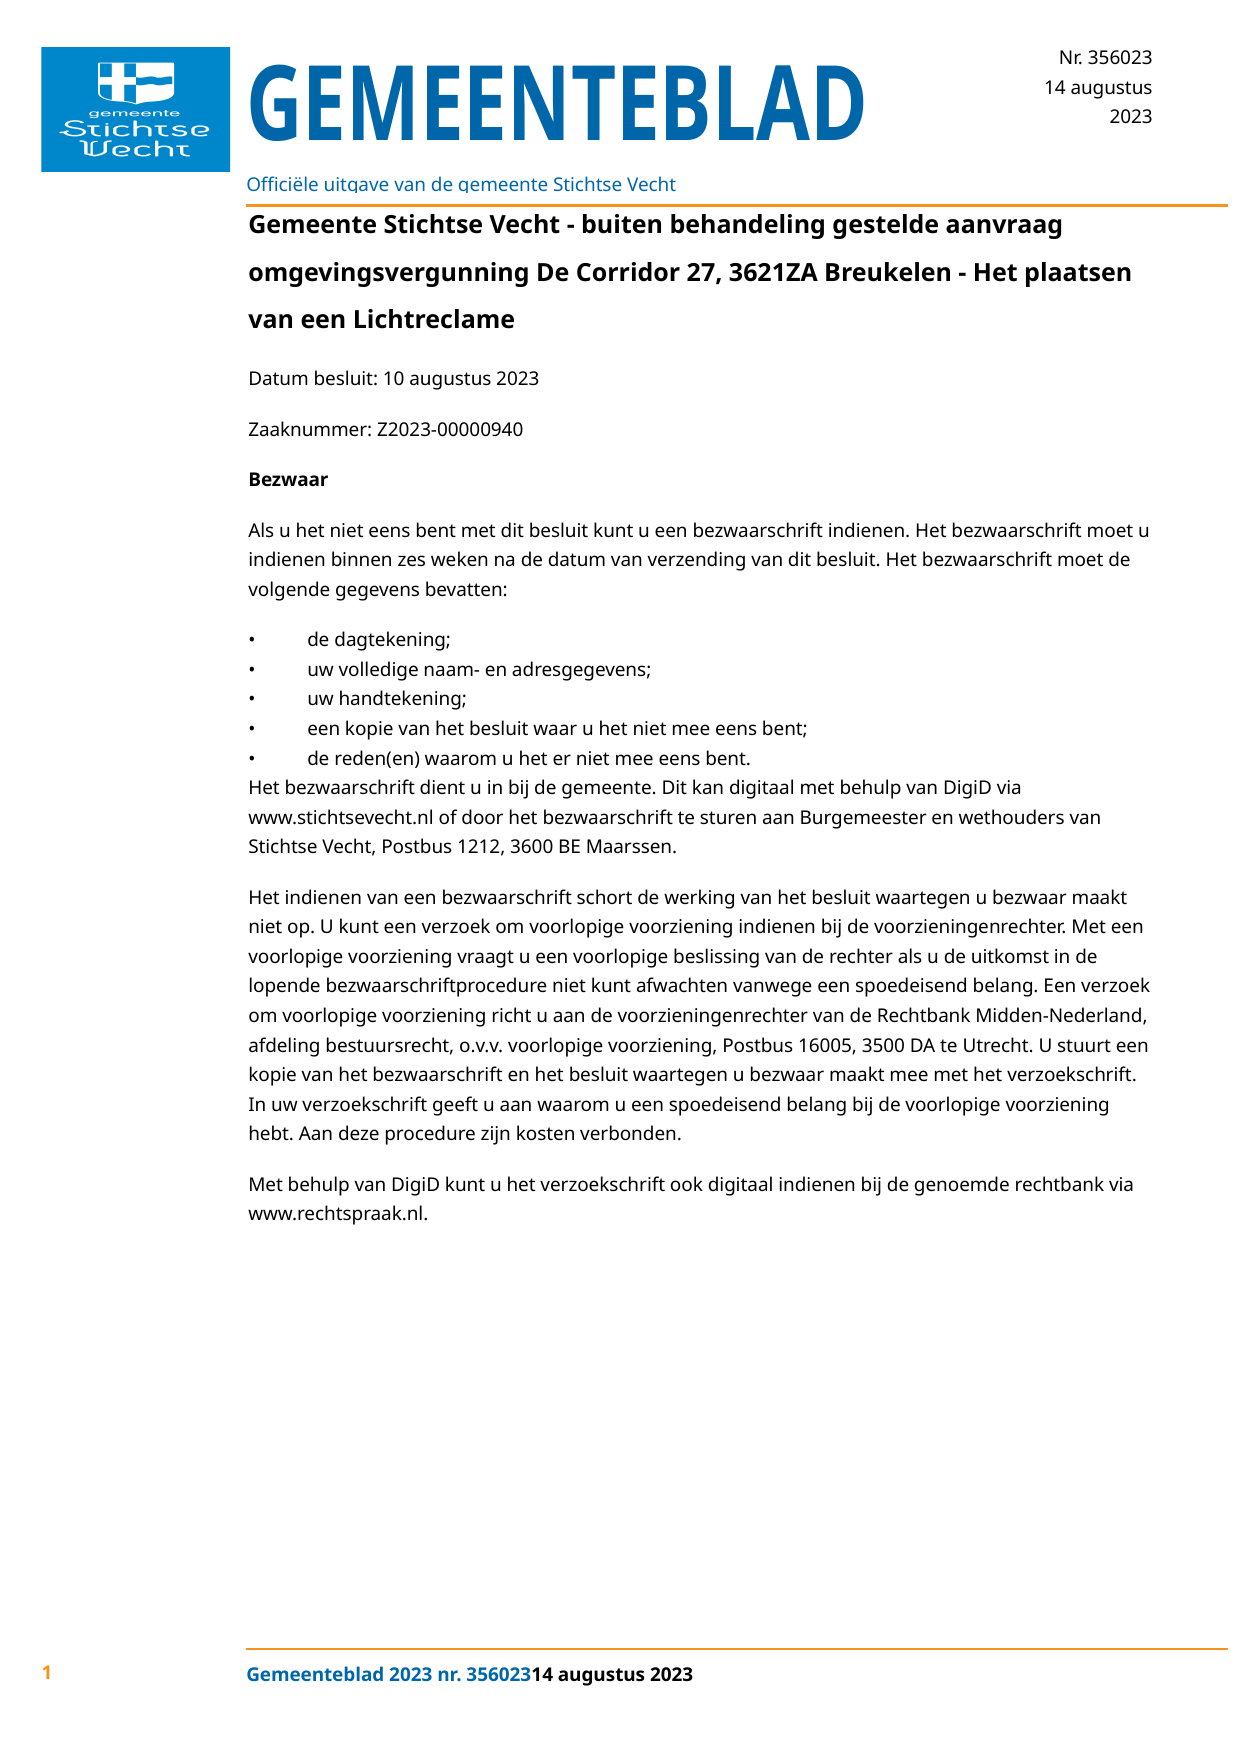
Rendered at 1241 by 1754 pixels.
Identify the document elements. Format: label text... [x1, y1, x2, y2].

list een kopie van het besluit waar u het niet mee eens bent; [248, 715, 1152, 741]
list uw volledige naam- en adresgegevens; [248, 656, 1152, 682]
list uw handtekening; [248, 686, 1152, 711]
text Zaaknummer: Z2023-00000940 [248, 416, 1152, 442]
text Met behulp van DigiD kunt u het verzoekschrift ook digitaal indienen bij de genoemde rechtbank via www.rechtspraak.nl. [248, 1171, 1152, 1226]
text Datum besluit: 10 augustus 2023 [248, 366, 1152, 391]
text Gemeente Stichtse Vecht - buiten behandeling gestelde aanvraag omgevingsvergunning De Corridor 27, 3621ZA Breukelen - Het plaatsen van een Lichtreclame [248, 207, 1152, 336]
list de dagtekening; [248, 626, 1152, 652]
list de reden(en) waarom u het er niet mee eens bent. [248, 745, 1152, 770]
text Als u het niet eens bent met dit besluit kunt u een bezwaarschrift indienen. Het bezwaarschrift moet u indienen binnen zes weken na de datum van verzending van dit besluit. Het bezwaarschrift moet de volgende gegevens bevatten: [248, 517, 1152, 602]
picture [137, 63, 174, 103]
picture [99, 63, 135, 101]
text Het bezwaarschrift dient u in bij de gemeente. Dit kan digitaal met behulp van DigiD via www.stichtsevecht.nl of door het bezwaarschrift te sturen aan Burgemeester en wethouders van Stichtse Vecht, Postbus 1212, 3600 BE Maarssen. [248, 774, 1152, 859]
text Bezwaar [248, 466, 1152, 492]
text Het indienen van een bezwaarschrift schort de werking van het besluit waartegen u bezwaar maakt niet op. U kunt een verzoek om voorlopige voorziening indienen bij de voorzieningenrechter. Met een voorlopige voorziening vraagt u een voorlopige beslissing van de rechter als u de uitkomst in de lopende bezwaarschriftprocedure niet kunt afwachten vanwege een spoedeisend belang. Een verzoek om voorlopige voorziening richt u aan de voorzieningenrechter van de Rechtbank Midden-Nederland, afdeling bestuursrecht, o.v.v. voorlopige voorziening, Postbus 16005, 3500 DA te Utrecht. U stuurt een kopie van het bezwaarschrift en het besluit waartegen u bezwaar maakt mee met het verzoekschrift. In uw verzoekschrift geeft u aan waarom u een spoedeisend belang bij de voorlopige voorziening hebt. Aan deze procedure zijn kosten verbonden. [248, 884, 1152, 1146]
